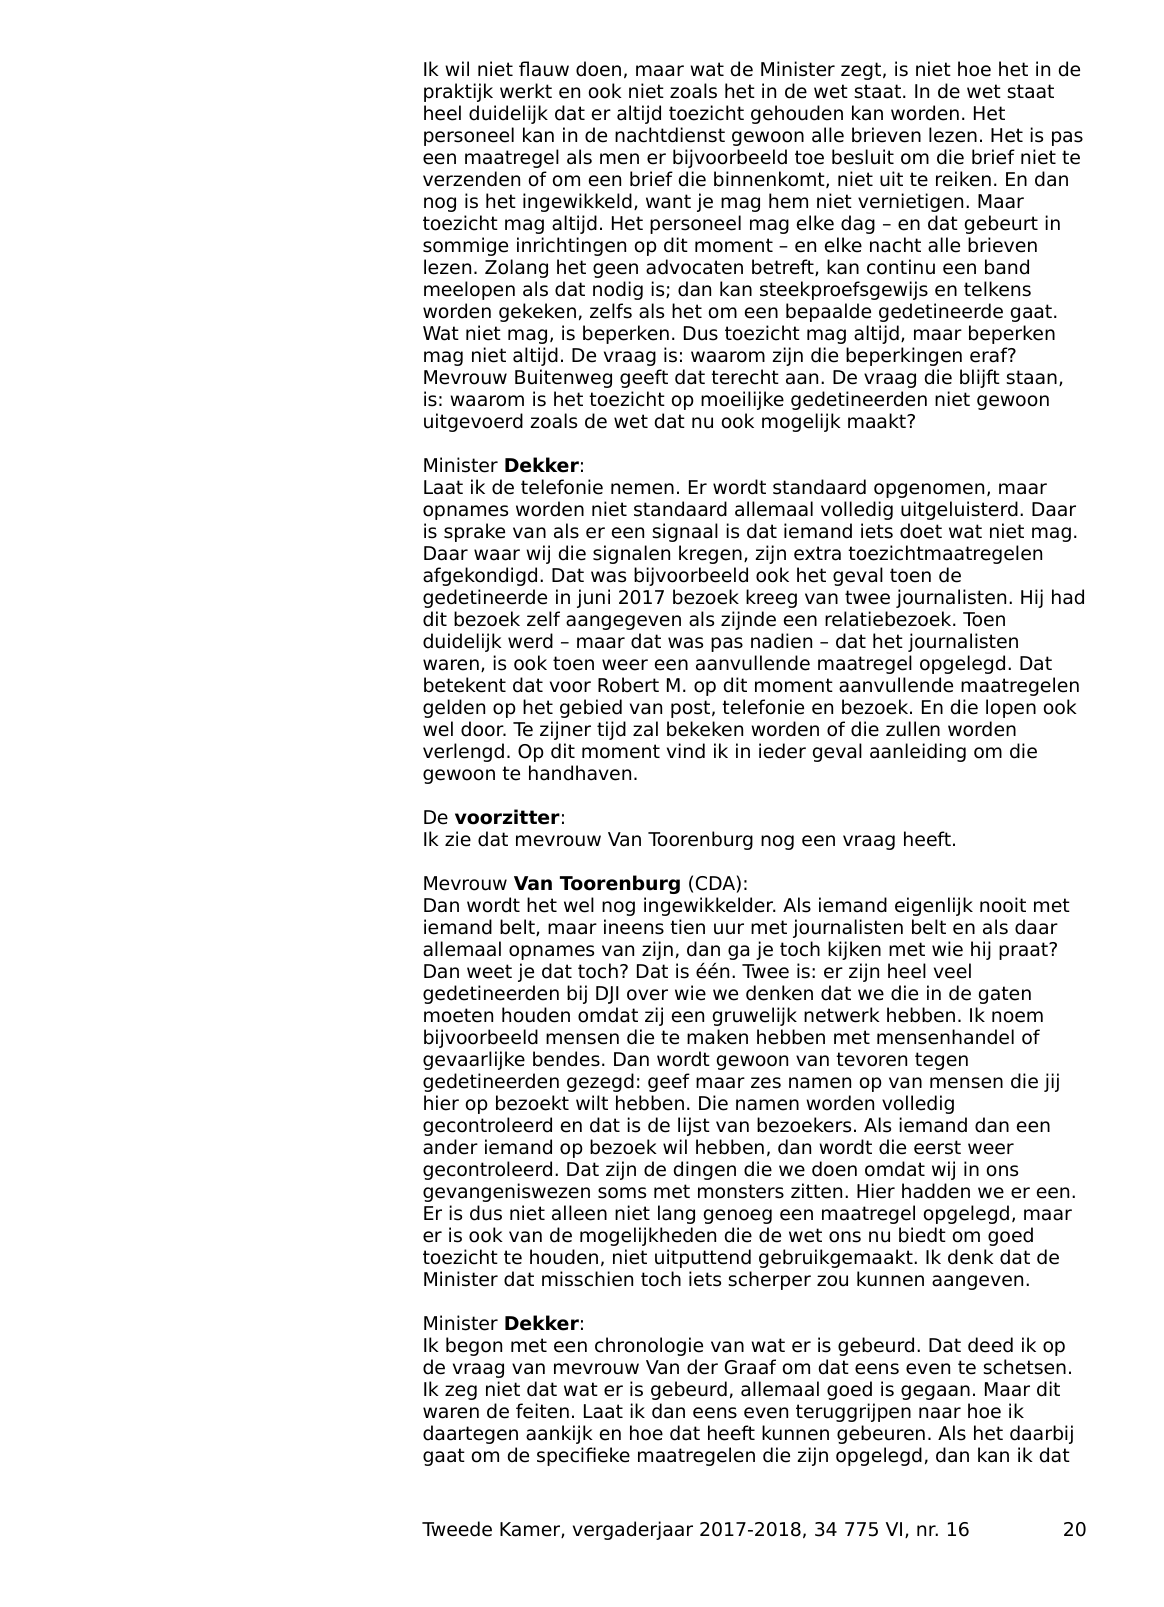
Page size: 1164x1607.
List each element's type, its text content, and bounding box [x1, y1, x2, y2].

text Ik begon met een chronologie van wat er is gebeurd. Dat deed ik op de vraag van mevrouw Van der Graaf om dat eens even te schetsen. Ik zeg niet dat wat er is gebeurd, allemaal goed is gegaan. Maar dit waren de feiten. Laat ik dan eens even teruggrijpen naar hoe ik daartegen aankijk en hoe dat heeft kunnen gebeuren. Als het daarbij gaat om de specifieke maatregelen die zijn opgelegd, dan kan ik dat [422, 1335, 1087, 1467]
text Ik wil niet flauw doen, maar wat de Minister zegt, is niet hoe het in de praktijk werkt en ook niet zoals het in de wet staat. In de wet staat heel duidelijk dat er altijd toezicht gehouden kan worden. Het personeel kan in de nachtdienst gewoon alle brieven lezen. Het is pas een maatregel als men er bijvoorbeeld toe besluit om die brief niet te verzenden of om een brief die binnenkomt, niet uit te reiken. En dan nog is het ingewikkeld, want je mag hem niet vernietigen. Maar toezicht mag altijd. Het personeel mag elke dag – en dat gebeurt in sommige inrichtingen op dit moment – en elke nacht alle brieven lezen. Zolang het geen advocaten betreft, kan continu een band meelopen als dat nodig is; dan kan steekproefsgewijs en telkens worden gekeken, zelfs als het om een bepaalde gedetineerde gaat. Wat niet mag, is beperken. Dus toezicht mag altijd, maar beperken mag niet altijd. De vraag is: waarom zijn die beperkingen eraf? Mevrouw Buitenweg geeft dat terecht aan. De vraag die blijft staan, is: waarom is het toezicht op moeilijke gedetineerden niet gewoon uitgevoerd zoals de wet dat nu ook mogelijk maakt? [422, 59, 1087, 433]
text Dan wordt het wel nog ingewikkelder. Als iemand eigenlijk nooit met iemand belt, maar ineens tien uur met journalisten belt en als daar allemaal opnames van zijn, dan ga je toch kijken met wie hij praat? Dan weet je dat toch? Dat is één. Twee is: er zijn heel veel gedetineerden bij DJI over wie we denken dat we die in de gaten moeten houden omdat zij een gruwelijk netwerk hebben. Ik noem bijvoorbeeld mensen die te maken hebben met mensenhandel of gevaarlijke bendes. Dan wordt gewoon van tevoren tegen gedetineerden gezegd: geef maar zes namen op van mensen die jij hier op bezoekt wilt hebben. Die namen worden volledig gecontroleerd en dat is de lijst van bezoekers. Als iemand dan een ander iemand op bezoek wil hebben, dan wordt die eerst weer gecontroleerd. Dat zijn de dingen die we doen omdat wij in ons gevangeniswezen soms met monsters zitten. Hier hadden we er een. Er is dus niet alleen niet lang genoeg een maatregel opgelegd, maar er is ook van de mogelijkheden die de wet ons nu biedt om goed toezicht te houden, niet uitputtend gebruikgemaakt. Ik denk dat de Minister dat misschien toch iets scherper zou kunnen aangeven. [422, 895, 1087, 1291]
text Mevrouw Van Toorenburg (CDA): [422, 873, 1087, 895]
text Laat ik de telefonie nemen. Er wordt standaard opgenomen, maar opnames worden niet standaard allemaal volledig uitgeluisterd. Daar is sprake van als er een signaal is dat iemand iets doet wat niet mag. Daar waar wij die signalen kregen, zijn extra toezichtmaatregelen afgekondigd. Dat was bijvoorbeeld ook het geval toen de gedetineerde in juni 2017 bezoek kreeg van twee journalisten. Hij had dit bezoek zelf aangegeven als zijnde een relatiebezoek. Toen duidelijk werd – maar dat was pas nadien – dat het journalisten waren, is ook toen weer een aanvullende maatregel opgelegd. Dat betekent dat voor Robert M. op dit moment aanvullende maatregelen gelden op het gebied van post, telefonie en bezoek. En die lopen ook wel door. Te zijner tijd zal bekeken worden of die zullen worden verlengd. Op dit moment vind ik in ieder geval aanleiding om die gewoon te handhaven. [422, 477, 1087, 784]
text Ik zie dat mevrouw Van Toorenburg nog een vraag heeft. [422, 829, 1087, 851]
text Minister Dekker: [422, 455, 1087, 477]
text De voorzitter: [422, 807, 1087, 829]
text Minister Dekker: [422, 1313, 1087, 1335]
